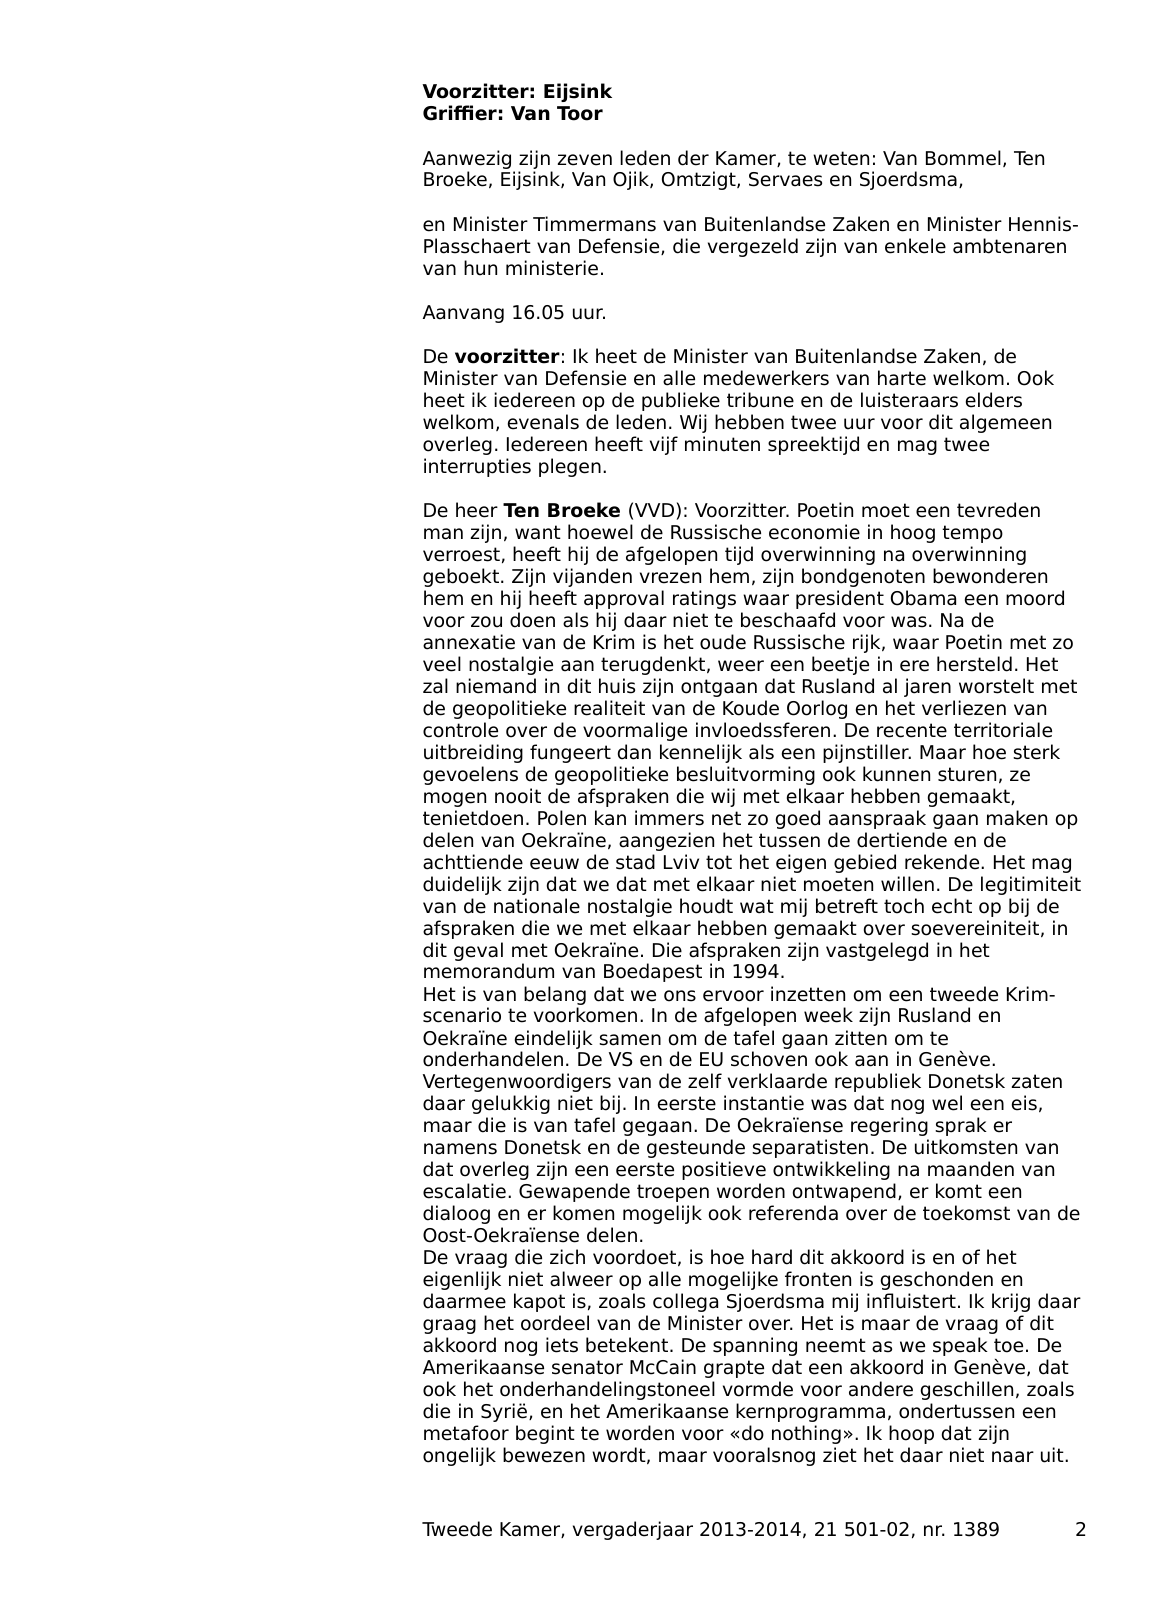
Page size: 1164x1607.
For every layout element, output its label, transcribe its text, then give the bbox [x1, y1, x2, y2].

text Aanwezig zijn zeven leden der Kamer, te weten: Van Bommel, Ten Broeke, Eijsink, Van Ojik, Omtzigt, Servaes en Sjoerdsma, [422, 147, 1087, 191]
text De heer Ten Broeke (VVD): Voorzitter. Poetin moet een tevreden man zijn, want hoewel de Russische economie in hoog tempo verroest, heeft hij de afgelopen tijd overwinning na overwinning geboekt. Zijn vijanden vrezen hem, zijn bondgenoten bewonderen hem en hij heeft approval ratings waar president Obama een moord voor zou doen als hij daar niet te beschaafd voor was. Na de annexatie van de Krim is het oude Russische rijk, waar Poetin met zo veel nostalgie aan terugdenkt, weer een beetje in ere hersteld. Het zal niemand in dit huis zijn ontgaan dat Rusland al jaren worstelt met de geopolitieke realiteit van de Koude Oorlog en het verliezen van controle over de voormalige invloedssferen. De recente territoriale uitbreiding fungeert dan kennelijk als een pijnstiller. Maar hoe sterk gevoelens de geopolitieke besluitvorming ook kunnen sturen, ze mogen nooit de afspraken die wij met elkaar hebben gemaakt, tenietdoen. Polen kan immers net zo goed aanspraak gaan maken op delen van Oekraïne, aangezien het tussen de dertiende en de achttiende eeuw de stad Lviv tot het eigen gebied rekende. Het mag duidelijk zijn dat we dat met elkaar niet moeten willen. De legitimiteit van de nationale nostalgie houdt wat mij betreft toch echt op bij de afspraken die we met elkaar hebben gemaakt over soevereiniteit, in dit geval met Oekraïne. Die afspraken zijn vastgelegd in het memorandum van Boedapest in 1994. [422, 500, 1087, 983]
text en Minister Timmermans van Buitenlandse Zaken en Minister Hennis-Plasschaert van Defensie, die vergezeld zijn van enkele ambtenaren van hun ministerie. [422, 213, 1087, 279]
text Aanvang 16.05 uur. [422, 302, 1087, 324]
text Griffier: Van Toor [422, 103, 1087, 125]
text De vraag die zich voordoet, is hoe hard dit akkoord is en of het eigenlijk niet alweer op alle mogelijke fronten is geschonden en daarmee kapot is, zoals collega Sjoerdsma mij influistert. Ik krijg daar graag het oordeel van de Minister over. Het is maar de vraag of dit akkoord nog iets betekent. De spanning neemt as we speak toe. De Amerikaanse senator McCain grapte dat een akkoord in Genève, dat ook het onderhandelingstoneel vormde voor andere geschillen, zoals die in Syrië, en het Amerikaanse kernprogramma, ondertussen een metafoor begint te worden voor «do nothing». Ik hoop dat zijn ongelijk bewezen wordt, maar vooralsnog ziet het daar niet naar uit. [422, 1247, 1087, 1467]
text Het is van belang dat we ons ervoor inzetten om een tweede Krim-scenario te voorkomen. In de afgelopen week zijn Rusland en Oekraïne eindelijk samen om de tafel gaan zitten om te onderhandelen. De VS en de EU schoven ook aan in Genève. Vertegenwoordigers van de zelf verklaarde republiek Donetsk zaten daar gelukkig niet bij. In eerste instantie was dat nog wel een eis, maar die is van tafel gegaan. De Oekraïense regering sprak er namens Donetsk en de gesteunde separatisten. De uitkomsten van dat overleg zijn een eerste positieve ontwikkeling na maanden van escalatie. Gewapende troepen worden ontwapend, er komt een dialoog en er komen mogelijk ook referenda over de toekomst van de Oost-Oekraïense delen. [422, 983, 1087, 1247]
text De voorzitter: Ik heet de Minister van Buitenlandse Zaken, de Minister van Defensie en alle medewerkers van harte welkom. Ook heet ik iedereen op de publieke tribune en de luisteraars elders welkom, evenals de leden. Wij hebben twee uur voor dit algemeen overleg. Iedereen heeft vijf minuten spreektijd en mag twee interrupties plegen. [422, 346, 1087, 478]
text Voorzitter: Eijsink [422, 81, 1087, 103]
